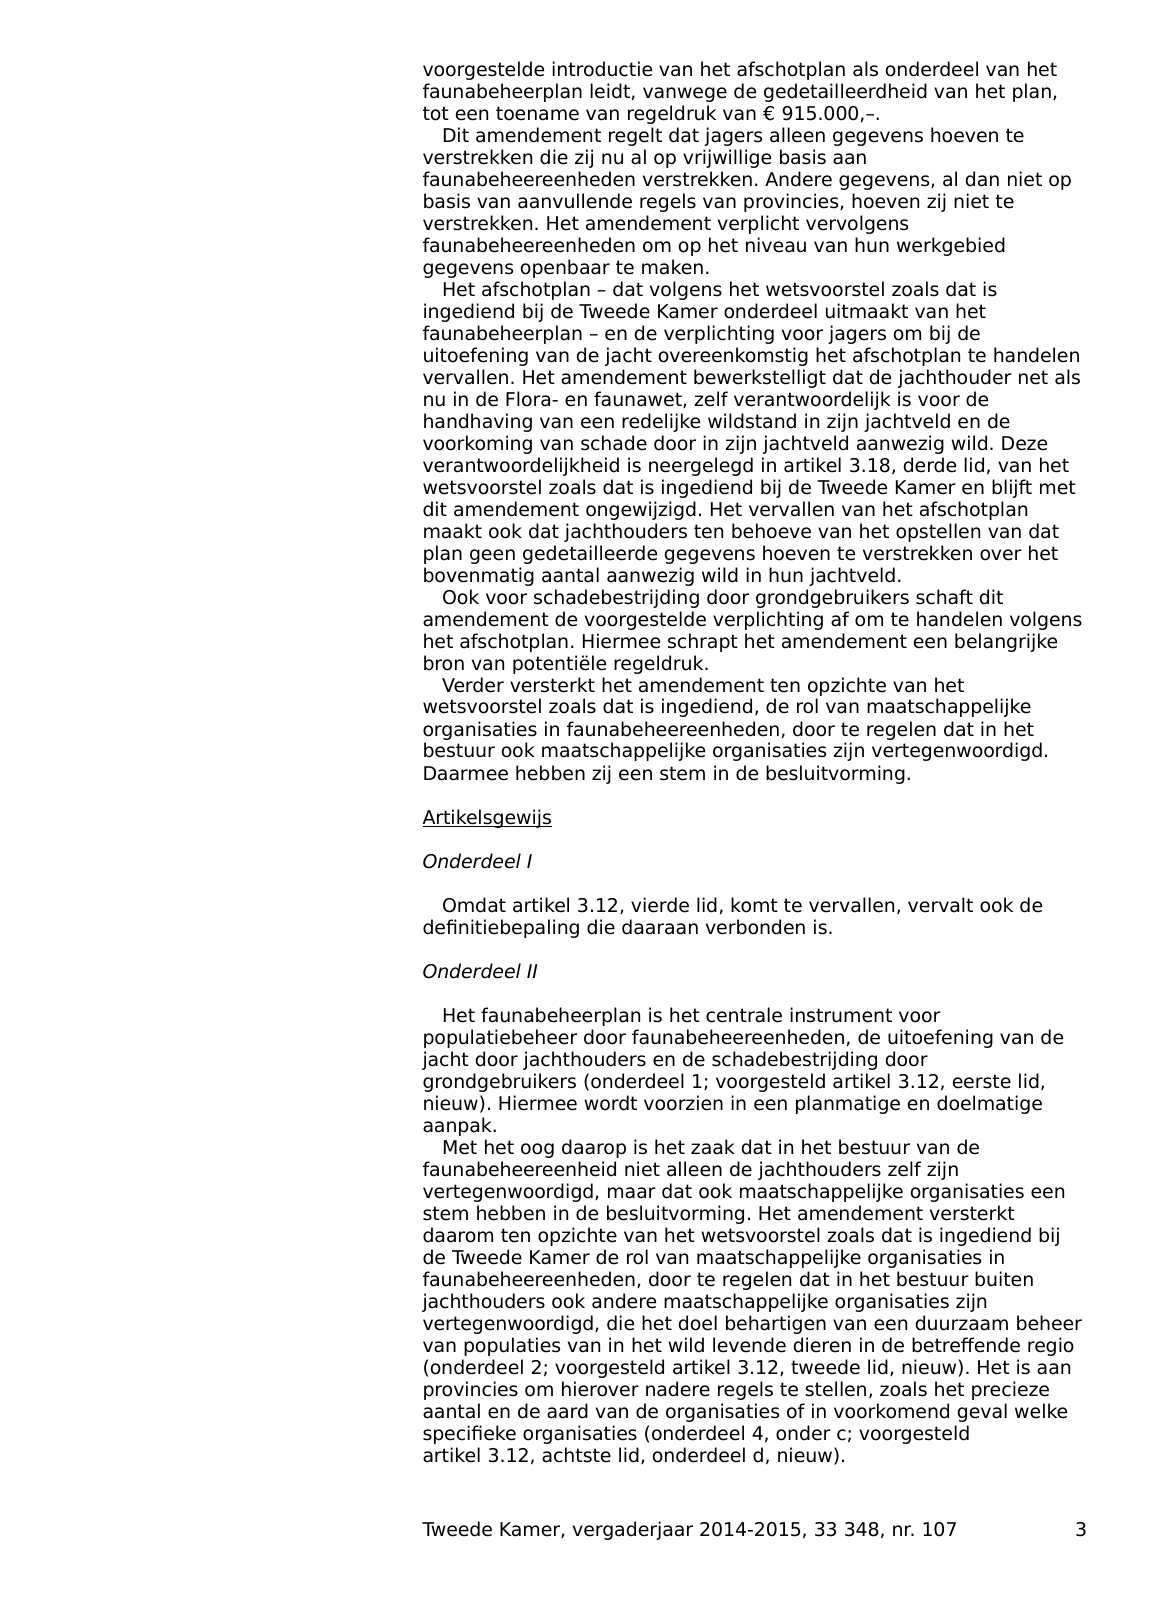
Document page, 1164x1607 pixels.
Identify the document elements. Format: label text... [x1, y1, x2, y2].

text Ook voor schadebestrijding door grondgebruikers schaft dit amendement de voorgestelde verplichting af om te handelen volgens het afschotplan. Hiermee schrapt het amendement een belangrijke bron van potentiële regeldruk. [422, 587, 1087, 674]
text Verder versterkt het amendement ten opzichte van het wetsvoorstel zoals dat is ingediend, de rol van maatschappelijke organisaties in faunabeheereenheden, door te regelen dat in het bestuur ook maatschappelijke organisaties zijn vertegenwoordigd. Daarmee hebben zij een stem in de besluitvorming. [422, 674, 1087, 784]
subtitle Onderdeel I [422, 851, 1087, 873]
text Dit amendement regelt dat jagers alleen gegevens hoeven te verstrekken die zij nu al op vrijwillige basis aan faunabeheereenheden verstrekken. Andere gegevens, al dan niet op basis van aanvullende regels van provincies, hoeven zij niet te verstrekken. Het amendement verplicht vervolgens faunabeheereenheden om op het niveau van hun werkgebied gegevens openbaar te maken. [422, 125, 1087, 279]
subtitle Artikelsgewijs [422, 807, 1087, 828]
text Met het oog daarop is het zaak dat in het bestuur van de faunabeheereenheid niet alleen de jachthouders zelf zijn vertegenwoordigd, maar dat ook maatschappelijke organisaties een stem hebben in de besluitvorming. Het amendement versterkt daarom ten opzichte van het wetsvoorstel zoals dat is ingediend bij de Tweede Kamer de rol van maatschappelijke organisaties in faunabeheereenheden, door te regelen dat in het bestuur buiten jachthouders ook andere maatschappelijke organisaties zijn vertegenwoordigd, die het doel behartigen van een duurzaam beheer van populaties van in het wild levende dieren in de betreffende regio (onderdeel 2; voorgesteld artikel 3.12, tweede lid, nieuw). Het is aan provincies om hierover nadere regels te stellen, zoals het precieze aantal en de aard van de organisaties of in voorkomend geval welke specifieke organisaties (onderdeel 4, onder c; voorgesteld artikel 3.12, achtste lid, onderdeel d, nieuw). [422, 1137, 1087, 1467]
text Het afschotplan – dat volgens het wetsvoorstel zoals dat is ingediend bij de Tweede Kamer onderdeel uitmaakt van het faunabeheerplan – en de verplichting voor jagers om bij de uitoefening van de jacht overeenkomstig het afschotplan te handelen vervallen. Het amendement bewerkstelligt dat de jachthouder net als nu in de Flora- en faunawet, zelf verantwoordelijk is voor de handhaving van een redelijke wildstand in zijn jachtveld en de voorkoming van schade door in zijn jachtveld aanwezig wild. Deze verantwoordelijkheid is neergelegd in artikel 3.18, derde lid, van het wetsvoorstel zoals dat is ingediend bij de Tweede Kamer en blijft met dit amendement ongewijzigd. Het vervallen van het afschotplan maakt ook dat jachthouders ten behoeve van het opstellen van dat plan geen gedetailleerde gegevens hoeven te verstrekken over het bovenmatig aantal aanwezig wild in hun jachtveld. [422, 279, 1087, 587]
text voorgestelde introductie van het afschotplan als onderdeel van het faunabeheerplan leidt, vanwege de gedetailleerdheid van het plan, tot een toename van regeldruk van € 915.000,–. [422, 59, 1087, 125]
subtitle Onderdeel II [422, 961, 1087, 983]
text Het faunabeheerplan is het centrale instrument voor populatiebeheer door faunabeheereenheden, de uitoefening van de jacht door jachthouders en de schadebestrijding door grondgebruikers (onderdeel 1; voorgesteld artikel 3.12, eerste lid, nieuw). Hiermee wordt voorzien in een planmatige en doelmatige aanpak. [422, 1005, 1087, 1137]
text Omdat artikel 3.12, vierde lid, komt te vervallen, vervalt ook de definitiebepaling die daaraan verbonden is. [422, 895, 1087, 939]
